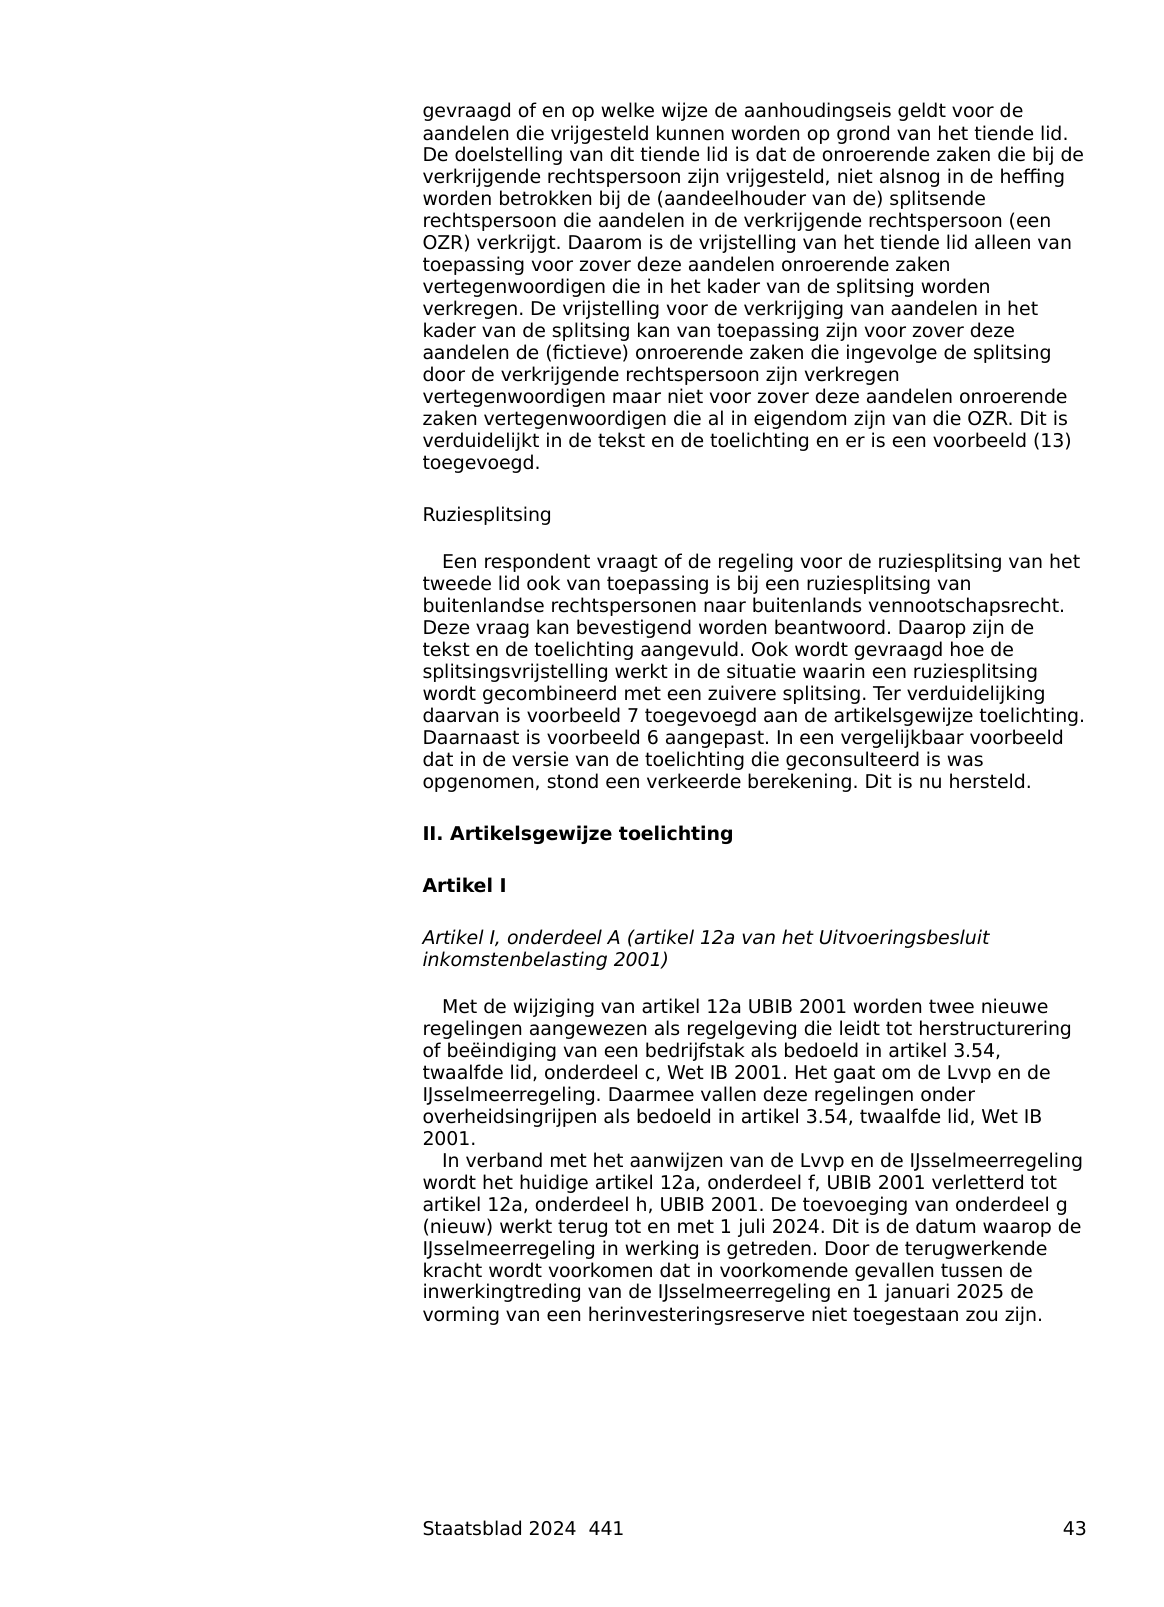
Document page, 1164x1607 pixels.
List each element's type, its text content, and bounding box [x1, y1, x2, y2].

text Een respondent vraagt of de regeling voor de ruziesplitsing van het tweede lid ook van toepassing is bij een ruziesplitsing van buitenlandse rechtspersonen naar buitenlands vennootschapsrecht. Deze vraag kan bevestigend worden beantwoord. Daarop zijn de tekst en de toelichting aangevuld. Ook wordt gevraagd hoe de splitsingsvrijstelling werkt in de situatie waarin een ruziesplitsing wordt gecombineerd met een zuivere splitsing. Ter verduidelijking daarvan is voorbeeld 7 toegevoegd aan de artikelsgewijze toelichting. Daarnaast is voorbeeld 6 aangepast. In een vergelijkbaar voorbeeld dat in de versie van de toelichting die geconsulteerd is was opgenomen, stond een verkeerde berekening. Dit is nu hersteld. [422, 551, 1087, 793]
text Met de wijziging van artikel 12a UBIB 2001 worden twee nieuwe regelingen aangewezen als regelgeving die leidt tot herstructurering of beëindiging van een bedrijfstak als bedoeld in artikel 3.54, twaalfde lid, onderdeel c, Wet IB 2001. Het gaat om de Lvvp en de IJsselmeerregeling. Daarmee vallen deze regelingen onder overheidsingrijpen als bedoeld in artikel 3.54, twaalfde lid, Wet IB 2001. [422, 996, 1087, 1149]
text gevraagd of en op welke wijze de aanhoudingseis geldt voor de aandelen die vrijgesteld kunnen worden op grond van het tiende lid. De doelstelling van dit tiende lid is dat de onroerende zaken die bij de verkrijgende rechtspersoon zijn vrijgesteld, niet alsnog in de heffing worden betrokken bij de (aandeelhouder van de) splitsende rechtspersoon die aandelen in de verkrijgende rechtspersoon (een OZR) verkrijgt. Daarom is de vrijstelling van het tiende lid alleen van toepassing voor zover deze aandelen onroerende zaken vertegenwoordigen die in het kader van de splitsing worden verkregen. De vrijstelling voor de verkrijging van aandelen in het kader van de splitsing kan van toepassing zijn voor zover deze aandelen de (fictieve) onroerende zaken die ingevolge de splitsing door de verkrijgende rechtspersoon zijn verkregen vertegenwoordigen maar niet voor zover deze aandelen onroerende zaken vertegenwoordigen die al in eigendom zijn van die OZR. Dit is verduidelijkt in de tekst en de toelichting en er is een voorbeeld (13) toegevoegd. [422, 100, 1087, 474]
subtitle Artikel I [422, 875, 1087, 897]
subtitle II. Artikelsgewijze toelichting [422, 823, 1087, 845]
subtitle Ruziesplitsing [422, 504, 1087, 526]
text In verband met het aanwijzen van de Lvvp en de IJsselmeerregeling wordt het huidige artikel 12a, onderdeel f, UBIB 2001 verletterd tot artikel 12a, onderdeel h, UBIB 2001. De toevoeging van onderdeel g (nieuw) werkt terug tot en met 1 juli 2024. Dit is de datum waarop de IJsselmeerregeling in werking is getreden. Door de terugwerkende kracht wordt voorkomen dat in voorkomende gevallen tussen de inwerkingtreding van de IJsselmeerregeling en 1 januari 2025 de vorming van een herinvesteringsreserve niet toegestaan zou zijn. [422, 1149, 1087, 1325]
subtitle Artikel I, onderdeel A (artikel 12a van het Uitvoeringsbesluit inkomstenbelasting 2001) [422, 927, 1087, 971]
